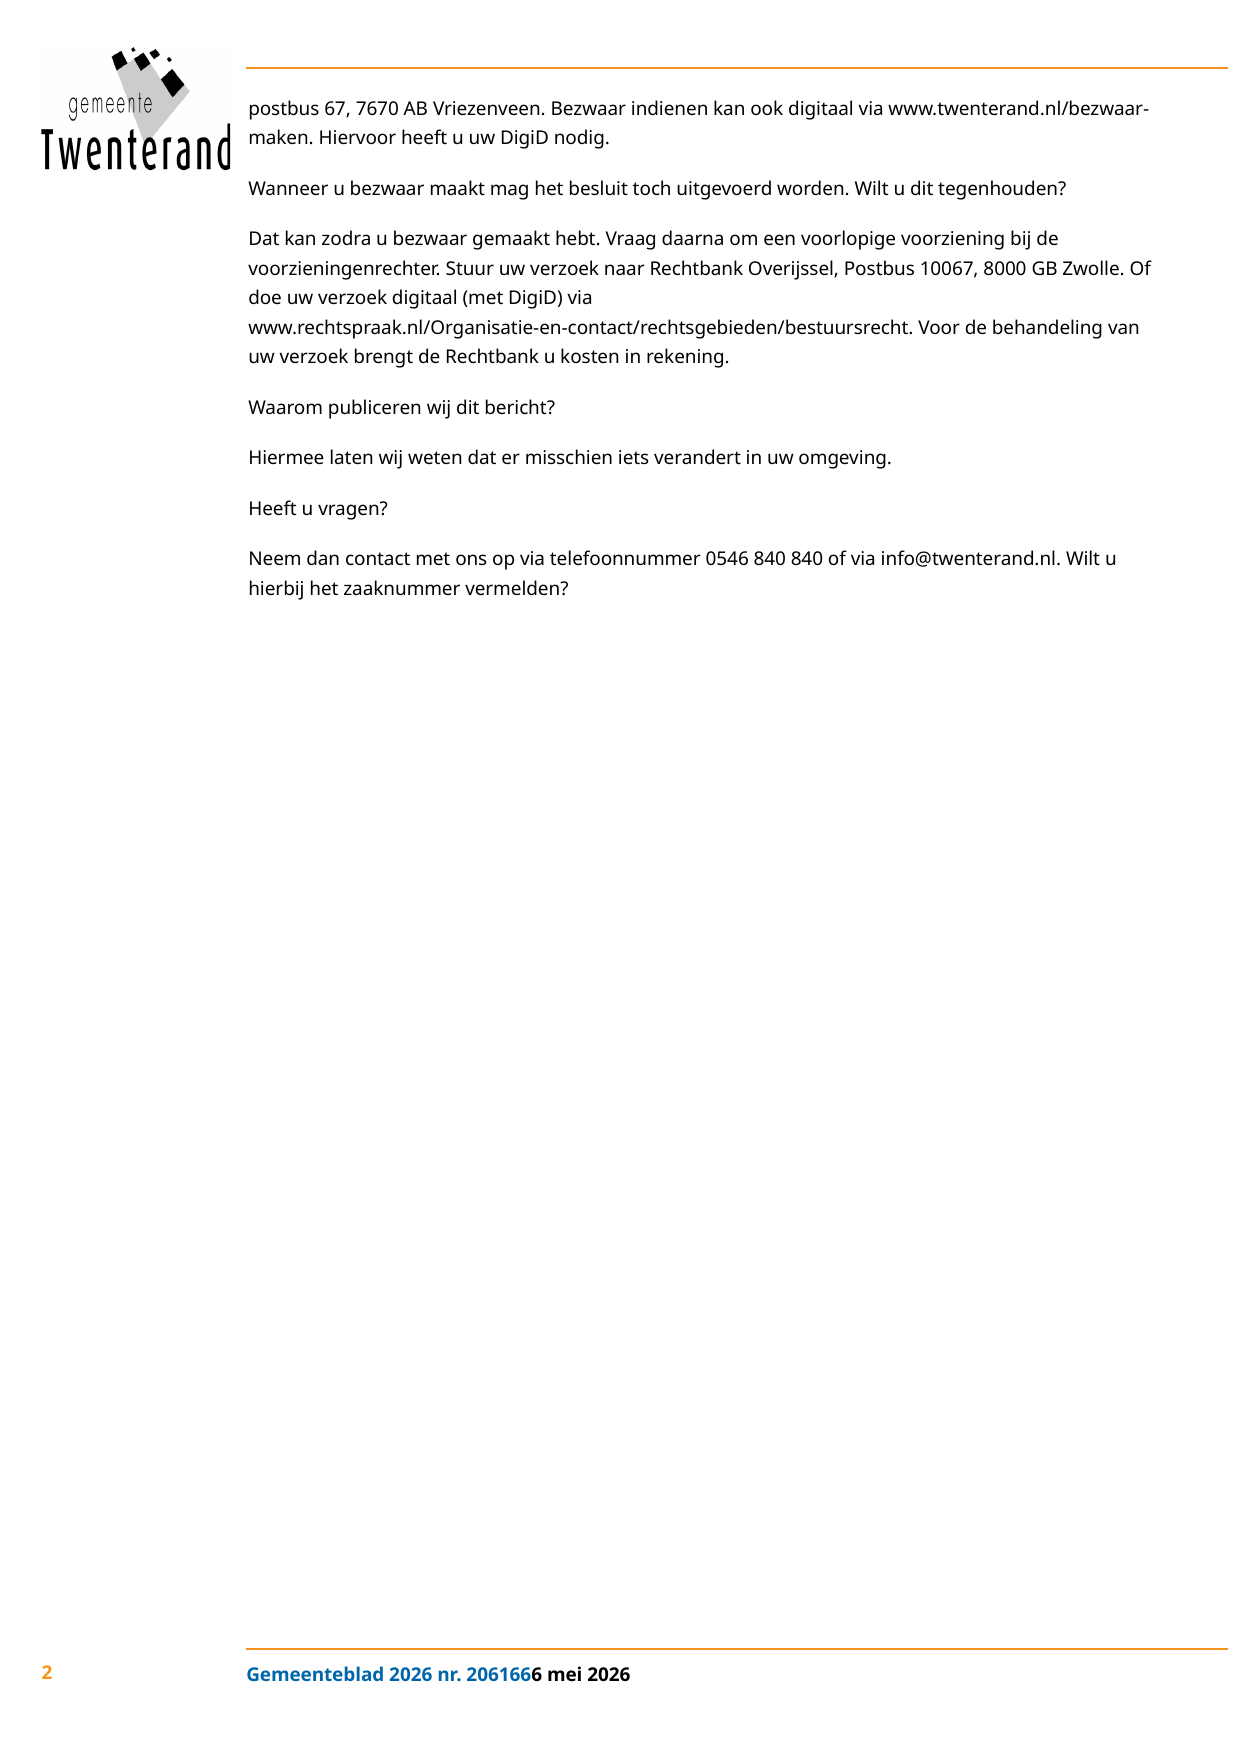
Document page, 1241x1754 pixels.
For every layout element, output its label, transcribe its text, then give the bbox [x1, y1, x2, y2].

text Neem dan contact met ons op via telefoonnummer 0546 840 840 of via info@twenterand.nl. Wilt u hierbij het zaaknummer vermelden? [248, 545, 1152, 601]
text Heeft u vragen? [248, 495, 1152, 521]
picture [41, 47, 231, 172]
text Dat kan zodra u bezwaar gemaakt hebt. Vraag daarna om een voorlopige voorziening bij de voorzieningenrechter. Stuur uw verzoek naar Rechtbank Overijssel, Postbus 10067, 8000 GB Zwolle. Of doe uw verzoek digitaal (met DigiD) via www.rechtspraak.nl/Organisatie-en-contact/rechtsgebieden/bestuursrecht. Voor de behandeling van uw verzoek brengt de Rechtbank u kosten in rekening. [248, 225, 1152, 369]
text Wanneer u bezwaar maakt mag het besluit toch uitgevoerd worden. Wilt u dit tegenhouden? [248, 175, 1152, 201]
text postbus 67, 7670 AB Vriezenveen. Bezwaar indienen kan ook digitaal via www.twenterand.nl/bezwaar-maken. Hiervoor heeft u uw DigiD nodig. [248, 95, 1152, 150]
text Waarom publiceren wij dit bericht? [248, 394, 1152, 420]
text Hiermee laten wij weten dat er misschien iets verandert in uw omgeving. [248, 444, 1152, 470]
